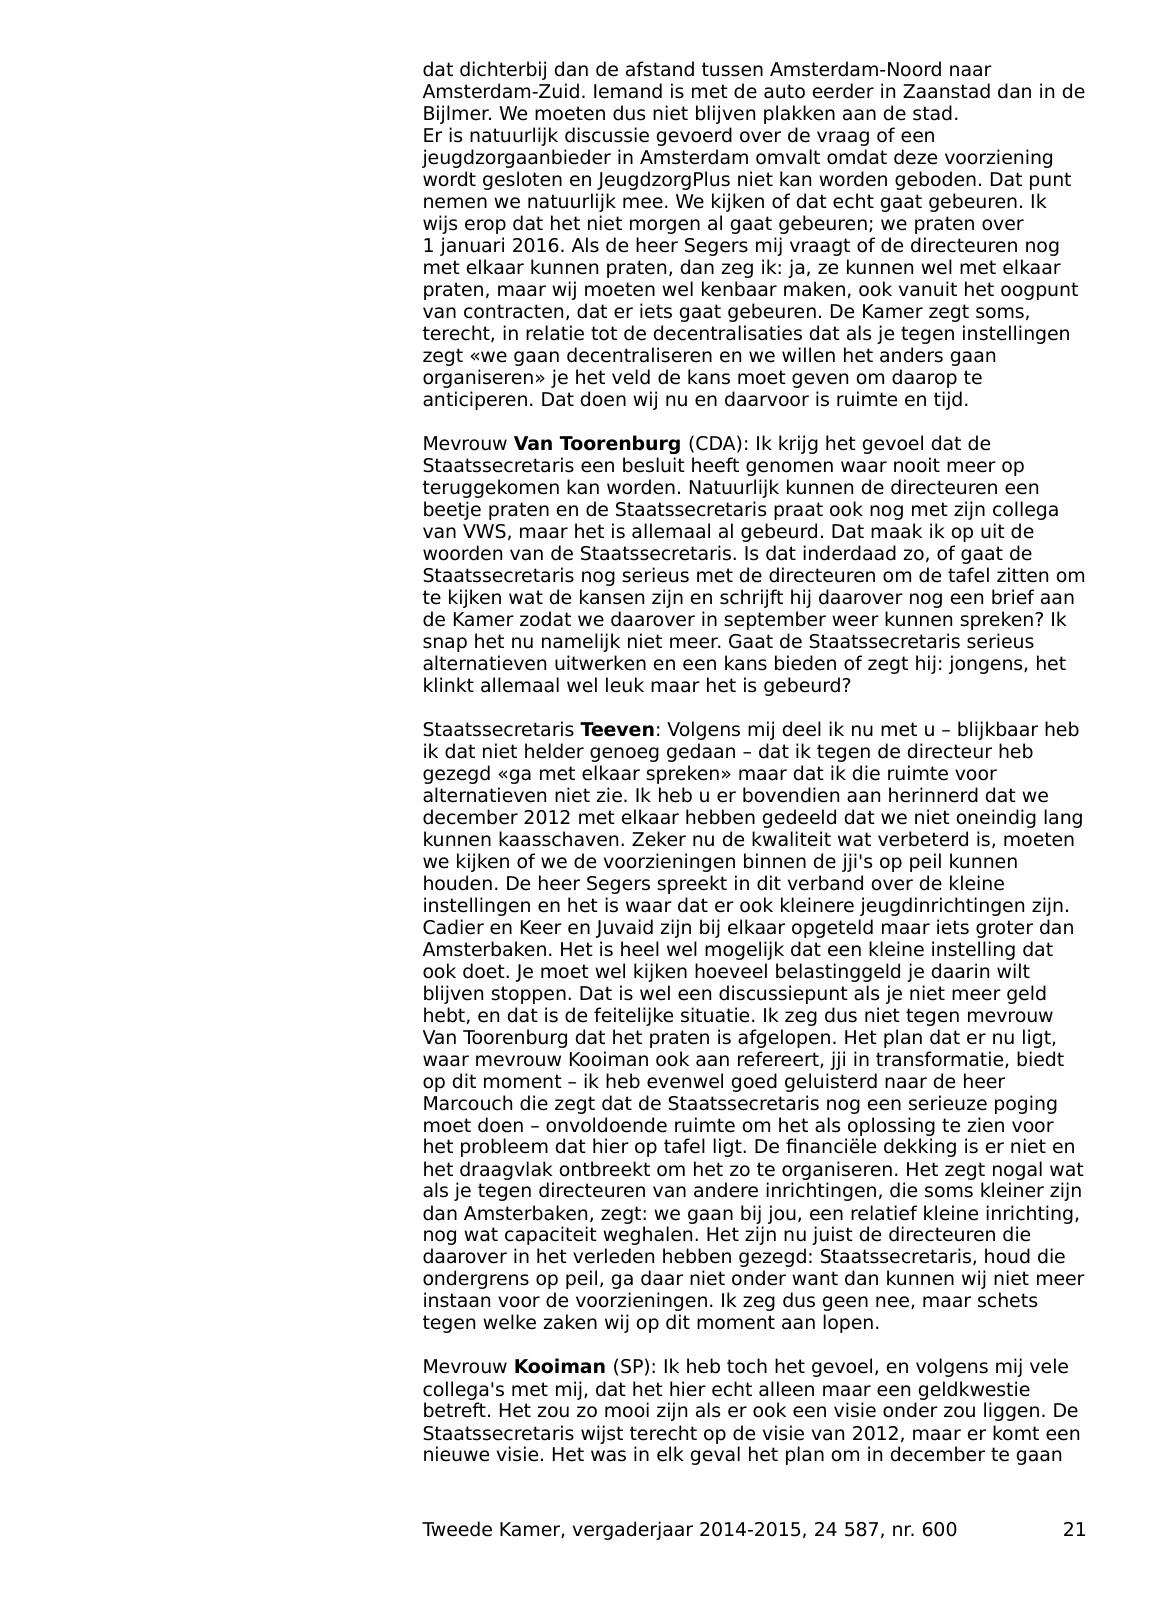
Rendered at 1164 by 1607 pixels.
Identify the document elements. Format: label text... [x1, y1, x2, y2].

text Staatssecretaris Teeven: Volgens mij deel ik nu met u – blijkbaar heb ik dat niet helder genoeg gedaan – dat ik tegen de directeur heb gezegd «ga met elkaar spreken» maar dat ik die ruimte voor alternatieven niet zie. Ik heb u er bovendien aan herinnerd dat we december 2012 met elkaar hebben gedeeld dat we niet oneindig lang kunnen kaasschaven. Zeker nu de kwaliteit wat verbeterd is, moeten we kijken of we de voorzieningen binnen de jji's op peil kunnen houden. De heer Segers spreekt in dit verband over de kleine instellingen en het is waar dat er ook kleinere jeugdinrichtingen zijn. Cadier en Keer en Juvaid zijn bij elkaar opgeteld maar iets groter dan Amsterbaken. Het is heel wel mogelijk dat een kleine instelling dat ook doet. Je moet wel kijken hoeveel belastinggeld je daarin wilt blijven stoppen. Dat is wel een discussiepunt als je niet meer geld hebt, en dat is de feitelijke situatie. Ik zeg dus niet tegen mevrouw Van Toorenburg dat het praten is afgelopen. Het plan dat er nu ligt, waar mevrouw Kooiman ook aan refereert, jji in transformatie, biedt op dit moment – ik heb evenwel goed geluisterd naar de heer Marcouch die zegt dat de Staatssecretaris nog een serieuze poging moet doen – onvoldoende ruimte om het als oplossing te zien voor het probleem dat hier op tafel ligt. De financiële dekking is er niet en het draagvlak ontbreekt om het zo te organiseren. Het zegt nogal wat als je tegen directeuren van andere inrichtingen, die soms kleiner zijn dan Amsterbaken, zegt: we gaan bij jou, een relatief kleine inrichting, nog wat capaciteit weghalen. Het zijn nu juist de directeuren die daarover in het verleden hebben gezegd: Staatssecretaris, houd die ondergrens op peil, ga daar niet onder want dan kunnen wij niet meer instaan voor de voorzieningen. Ik zeg dus geen nee, maar schets tegen welke zaken wij op dit moment aan lopen. [422, 719, 1087, 1334]
text Mevrouw Van Toorenburg (CDA): Ik krijg het gevoel dat de Staatssecretaris een besluit heeft genomen waar nooit meer op teruggekomen kan worden. Natuurlijk kunnen de directeuren een beetje praten en de Staatssecretaris praat ook nog met zijn collega van VWS, maar het is allemaal al gebeurd. Dat maak ik op uit de woorden van de Staatssecretaris. Is dat inderdaad zo, of gaat de Staatssecretaris nog serieus met de directeuren om de tafel zitten om te kijken wat de kansen zijn en schrijft hij daarover nog een brief aan de Kamer zodat we daarover in september weer kunnen spreken? Ik snap het nu namelijk niet meer. Gaat de Staatssecretaris serieus alternatieven uitwerken en een kans bieden of zegt hij: jongens, het klinkt allemaal wel leuk maar het is gebeurd? [422, 433, 1087, 697]
text Mevrouw Kooiman (SP): Ik heb toch het gevoel, en volgens mij vele collega's met mij, dat het hier echt alleen maar een geldkwestie betreft. Het zou zo mooi zijn als er ook een visie onder zou liggen. De Staatssecretaris wijst terecht op de visie van 2012, maar er komt een nieuwe visie. Het was in elk geval het plan om in december te gaan [422, 1356, 1087, 1466]
text dat dichterbij dan de afstand tussen Amsterdam-Noord naar Amsterdam-Zuid. Iemand is met de auto eerder in Zaanstad dan in de Bijlmer. We moeten dus niet blijven plakken aan de stad. [422, 59, 1087, 125]
text Er is natuurlijk discussie gevoerd over de vraag of een jeugdzorgaanbieder in Amsterdam omvalt omdat deze voorziening wordt gesloten en JeugdzorgPlus niet kan worden geboden. Dat punt nemen we natuurlijk mee. We kijken of dat echt gaat gebeuren. Ik wijs erop dat het niet morgen al gaat gebeuren; we praten over 1 januari 2016. Als de heer Segers mij vraagt of de directeuren nog met elkaar kunnen praten, dan zeg ik: ja, ze kunnen wel met elkaar praten, maar wij moeten wel kenbaar maken, ook vanuit het oogpunt van contracten, dat er iets gaat gebeuren. De Kamer zegt soms, terecht, in relatie tot de decentralisaties dat als je tegen instellingen zegt «we gaan decentraliseren en we willen het anders gaan organiseren» je het veld de kans moet geven om daarop te anticiperen. Dat doen wij nu en daarvoor is ruimte en tijd. [422, 125, 1087, 411]
